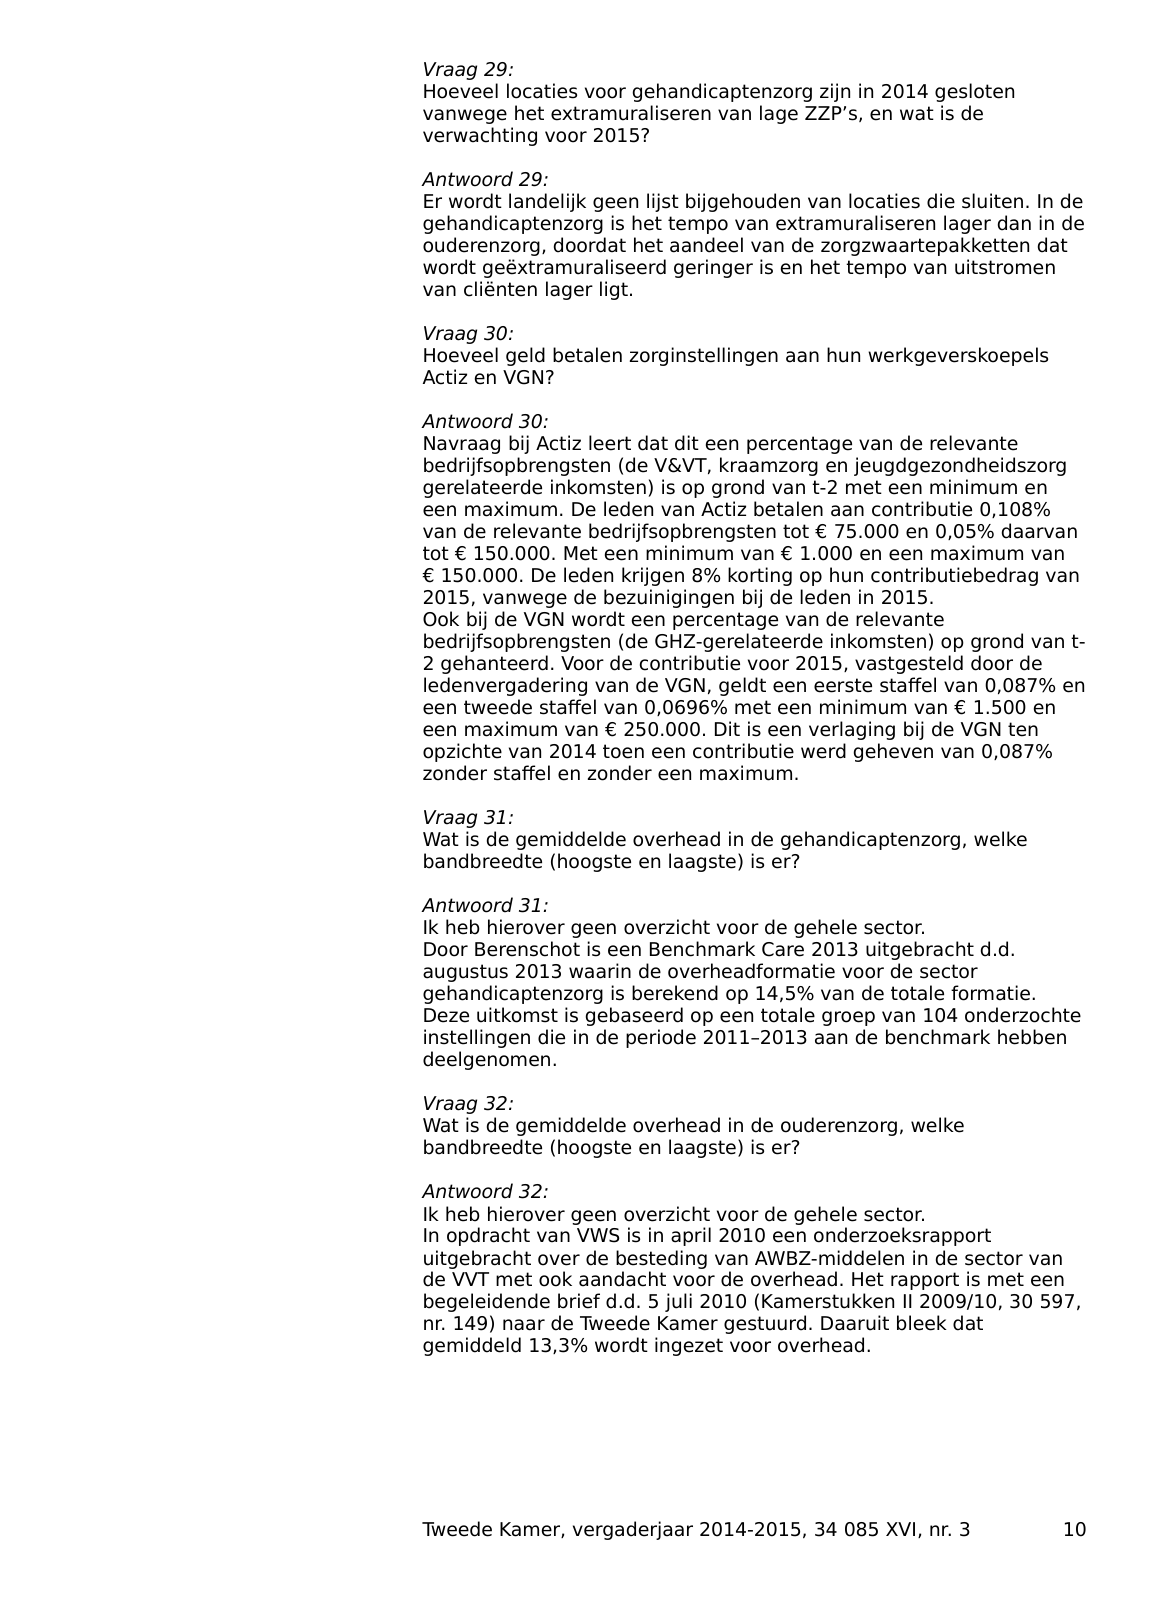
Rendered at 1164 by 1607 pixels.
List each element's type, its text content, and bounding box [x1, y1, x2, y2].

text Hoeveel locaties voor gehandicaptenzorg zijn in 2014 gesloten vanwege het extramuraliseren van lage ZZP’s, en wat is de verwachting voor 2015? [422, 81, 1087, 147]
text Vraag 30: [422, 323, 1087, 345]
text Door Berenschot is een Benchmark Care 2013 uitgebracht d.d. augustus 2013 waarin de overheadformatie voor de sector gehandicaptenzorg is berekend op 14,5% van de totale formatie. Deze uitkomst is gebaseerd op een totale groep van 104 onderzochte instellingen die in de periode 2011–2013 aan de benchmark hebben deelgenomen. [422, 939, 1087, 1071]
text Wat is de gemiddelde overhead in de ouderenzorg, welke bandbreedte (hoogste en laagste) is er? [422, 1115, 1087, 1159]
text In opdracht van VWS is in april 2010 een onderzoeksrapport uitgebracht over de besteding van AWBZ-middelen in de sector van de VVT met ook aandacht voor de overhead. Het rapport is met een begeleidende brief d.d. 5 juli 2010 (Kamerstukken II 2009/10, 30 597, nr. 149) naar de Tweede Kamer gestuurd. Daaruit bleek dat gemiddeld 13,3% wordt ingezet voor overhead. [422, 1225, 1087, 1357]
text Antwoord 30: [422, 411, 1087, 433]
text Antwoord 32: [422, 1181, 1087, 1203]
text Vraag 31: [422, 807, 1087, 829]
text Navraag bij Actiz leert dat dit een percentage van de relevante bedrijfsopbrengsten (de V&VT, kraamzorg en jeugdgezondheidszorg gerelateerde inkomsten) is op grond van t-2 met een minimum en een maximum. De leden van Actiz betalen aan contributie 0,108% van de relevante bedrijfsopbrengsten tot € 75.000 en 0,05% daarvan tot € 150.000. Met een minimum van € 1.000 en een maximum van € 150.000. De leden krijgen 8% korting op hun contributiebedrag van 2015, vanwege de bezuinigingen bij de leden in 2015. [422, 433, 1087, 609]
text Ik heb hierover geen overzicht voor de gehele sector. [422, 917, 1087, 939]
text Vraag 32: [422, 1093, 1087, 1115]
text Ik heb hierover geen overzicht voor de gehele sector. [422, 1203, 1087, 1225]
text Wat is de gemiddelde overhead in de gehandicaptenzorg, welke bandbreedte (hoogste en laagste) is er? [422, 829, 1087, 873]
text Antwoord 31: [422, 895, 1087, 917]
text Vraag 29: [422, 59, 1087, 81]
text Hoeveel geld betalen zorginstellingen aan hun werkgeverskoepels Actiz en VGN? [422, 345, 1087, 389]
text Ook bij de VGN wordt een percentage van de relevante bedrijfsopbrengsten (de GHZ-gerelateerde inkomsten) op grond van t-2 gehanteerd. Voor de contributie voor 2015, vastgesteld door de ledenvergadering van de VGN, geldt een eerste staffel van 0,087% en een tweede staffel van 0,0696% met een minimum van € 1.500 en een maximum van € 250.000. Dit is een verlaging bij de VGN ten opzichte van 2014 toen een contributie werd geheven van 0,087% zonder staffel en zonder een maximum. [422, 609, 1087, 785]
text Er wordt landelijk geen lijst bijgehouden van locaties die sluiten. In de gehandicaptenzorg is het tempo van extramuraliseren lager dan in de ouderenzorg, doordat het aandeel van de zorgzwaartepakketten dat wordt geëxtramuraliseerd geringer is en het tempo van uitstromen van cliënten lager ligt. [422, 191, 1087, 301]
text Antwoord 29: [422, 169, 1087, 191]
